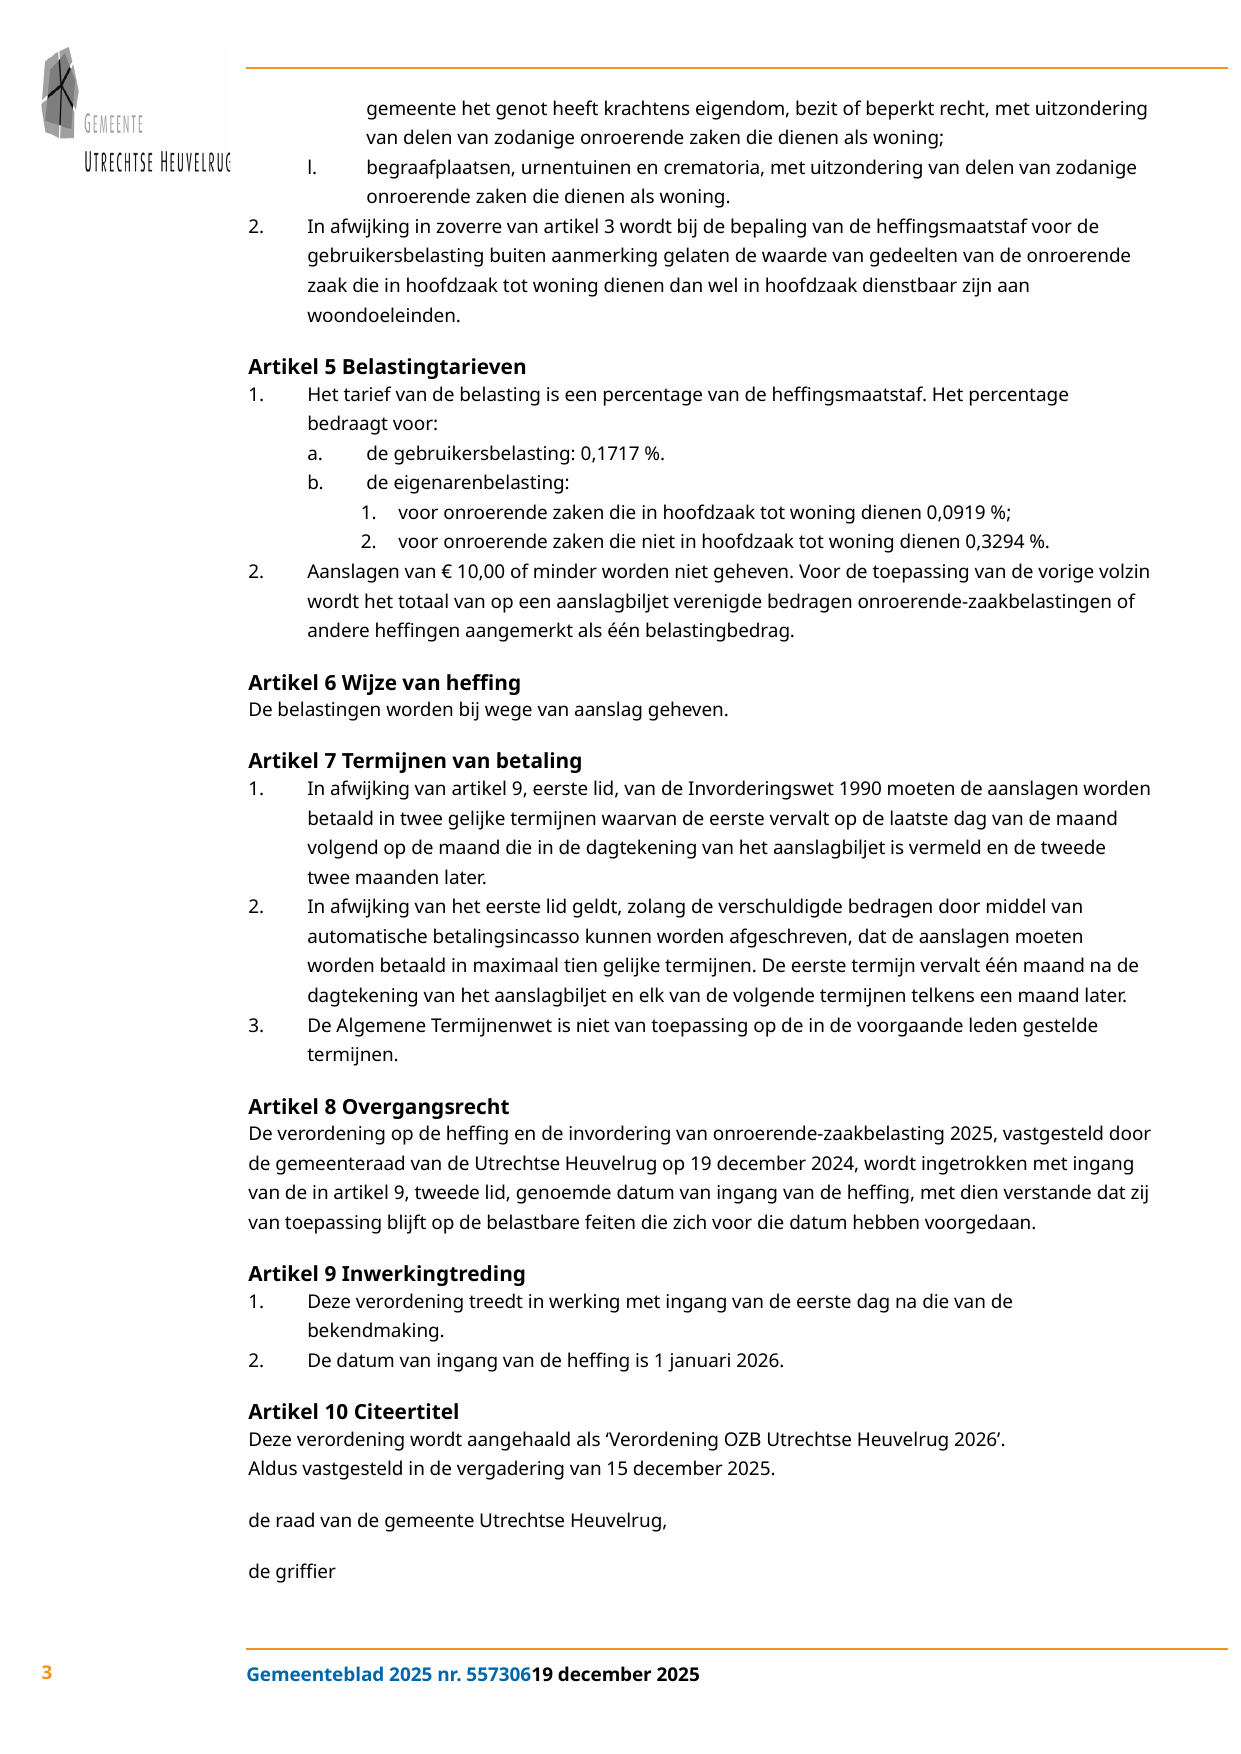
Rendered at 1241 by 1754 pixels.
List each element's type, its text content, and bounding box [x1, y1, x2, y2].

text Artikel 6 Wijze van heffing [248, 668, 1152, 696]
list Deze verordening treedt in werking met ingang van de eerste dag na die van de bekendmaking. [248, 1288, 1152, 1343]
list In afwijking van artikel 9, eerste lid, van de Invorderingswet 1990 moeten de aanslagen worden betaald in twee gelijke termijnen waarvan de eerste vervalt op de laatste dag van de maand volgend op de maand die in de dagtekening van het aanslagbiljet is vermeld en de tweede twee maanden later. [248, 775, 1152, 889]
text Artikel 9 Inwerkingtreding [248, 1259, 1152, 1288]
text De belastingen worden bij wege van aanslag geheven. [248, 696, 1152, 722]
list gemeente het genot heeft krachtens eigendom, bezit of beperkt recht, met uitzondering van delen van zodanige onroerende zaken die dienen als woning; [307, 95, 1152, 150]
list voor onroerende zaken die niet in hoofdzaak tot woning dienen 0,3294 %. [361, 529, 1152, 554]
list de eigenarenbelasting: [307, 469, 1152, 495]
list De Algemene Termijnenwet is niet van toepassing op de in de voorgaande leden gestelde termijnen. [248, 1012, 1152, 1067]
text de raad van de gemeente Utrechtse Heuvelrug, [248, 1507, 1152, 1533]
text Artikel 7 Termijnen van betaling [248, 747, 1152, 775]
list Aanslagen van € 10,00 of minder worden niet geheven. Voor de toepassing van de vorige volzin wordt het totaal van op een aanslagbiljet verenigde bedragen onroerende-zaakbelastingen of andere heffingen aangemerkt als één belastingbedrag. [248, 558, 1152, 643]
text De verordening op de heffing en de invordering van onroerende-zaakbelasting 2025, vastgesteld door de gemeenteraad van de Utrechtse Heuvelrug op 19 december 2024, wordt ingetrokken met ingang van de in artikel 9, tweede lid, genoemde datum van ingang van de heffing, met dien verstande dat zij van toepassing blijft op de belastbare feiten die zich voor die datum hebben voorgedaan. [248, 1120, 1152, 1235]
list de gebruikersbelasting: 0,1717 %. [307, 440, 1152, 466]
list In afwijking in zoverre van artikel 3 wordt bij de bepaling van de heffingsmaatstaf voor de gebruikersbelasting buiten aanmerking gelaten de waarde van gedeelten van de onroerende zaak die in hoofdzaak tot woning dienen dan wel in hoofdzaak dienstbaar zijn aan woondoeleinden. [248, 213, 1152, 328]
picture [41, 47, 231, 172]
list voor onroerende zaken die in hoofdzaak tot woning dienen 0,0919 %; [361, 499, 1152, 525]
text Artikel 5 Belastingtarieven [248, 352, 1152, 381]
list Het tarief van de belasting is een percentage van de heffingsmaatstaf. Het percentage bedraagt voor: [248, 381, 1152, 436]
text Artikel 8 Overgangsrecht [248, 1092, 1152, 1120]
text Deze verordening wordt aangehaald als ‘Verordening OZB Utrechtse Heuvelrug 2026’. [248, 1426, 1152, 1452]
text Aldus vastgesteld in de vergadering van 15 december 2025. [248, 1455, 1152, 1481]
text de griffier [248, 1558, 1152, 1584]
list In afwijking van het eerste lid geldt, zolang de verschuldigde bedragen door middel van automatische betalingsincasso kunnen worden afgeschreven, dat de aanslagen moeten worden betaald in maximaal tien gelijke termijnen. De eerste termijn vervalt één maand na de dagtekening van het aanslagbiljet en elk van de volgende termijnen telkens een maand later. [248, 893, 1152, 1008]
list begraafplaatsen, urnentuinen en crematoria, met uitzondering van delen van zodanige onroerende zaken die dienen als woning. [307, 154, 1152, 209]
list De datum van ingang van de heffing is 1 januari 2026. [248, 1347, 1152, 1373]
text Artikel 10 Citeertitel [248, 1397, 1152, 1426]
